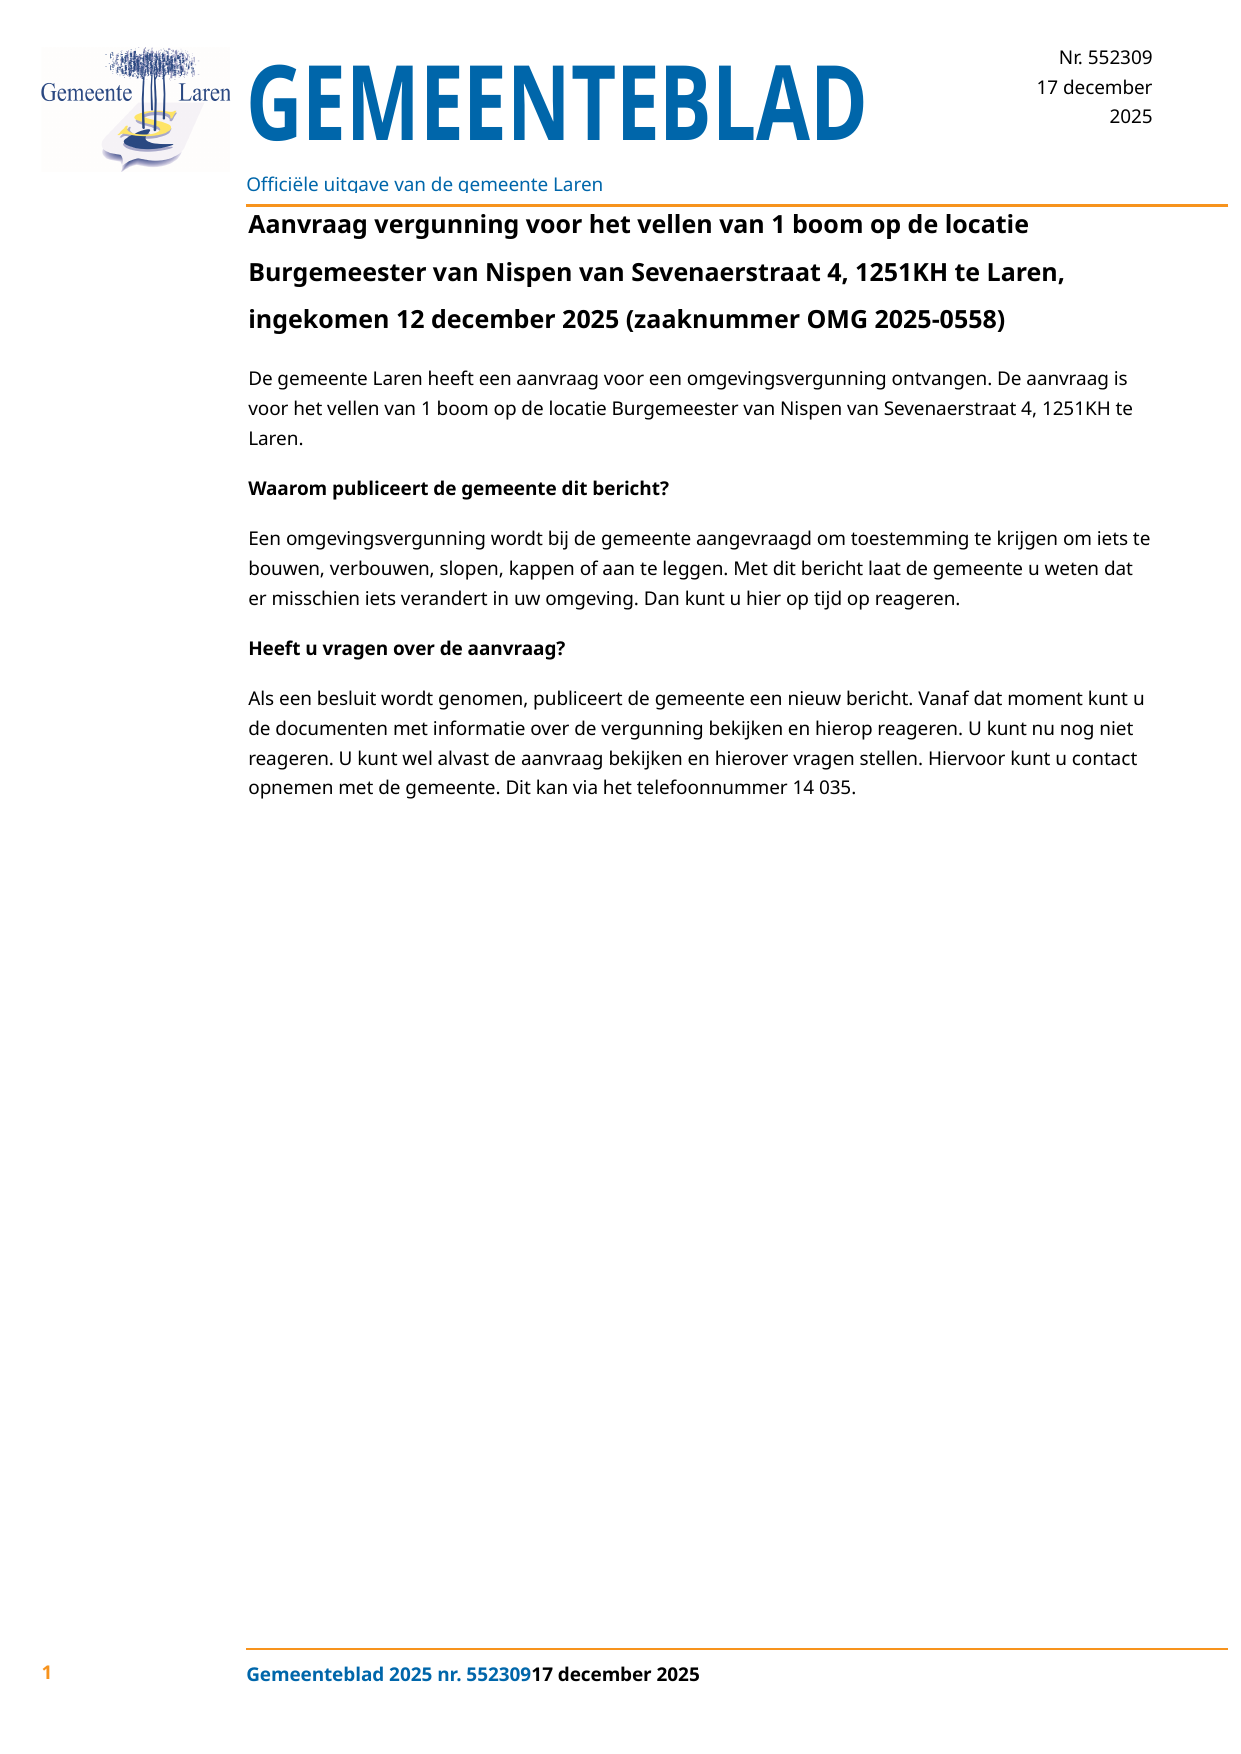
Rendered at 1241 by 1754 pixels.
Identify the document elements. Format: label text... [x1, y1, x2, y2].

text Aanvraag vergunning voor het vellen van 1 boom op de locatie Burgemeester van Nispen van Sevenaerstraat 4, 1251KH te Laren, ingekomen 12 december 2025 (zaaknummer OMG 2025-0558) [248, 207, 1152, 336]
text Als een besluit wordt genomen, publiceert de gemeente een nieuw bericht. Vanaf dat moment kunt u de documenten met informatie over de vergunning bekijken en hierop reageren. U kunt nu nog niet reageren. U kunt wel alvast de aanvraag bekijken en hierover vragen stellen. Hiervoor kunt u contact opnemen met de gemeente. Dit kan via het telefoonnummer 14 035. [248, 686, 1152, 800]
text Waarom publiceert de gemeente dit bericht? [248, 475, 1152, 501]
picture [41, 47, 231, 172]
text De gemeente Laren heeft een aanvraag voor een omgevingsvergunning ontvangen. De aanvraag is voor het vellen van 1 boom op de locatie Burgemeester van Nispen van Sevenaerstraat 4, 1251KH te Laren. [248, 366, 1152, 450]
text Heeft u vragen over de aanvraag? [248, 635, 1152, 661]
text Een omgevingsvergunning wordt bij de gemeente aangevraagd om toestemming te krijgen om iets te bouwen, verbouwen, slopen, kappen of aan te leggen. Met dit bericht laat de gemeente u weten dat er misschien iets verandert in uw omgeving. Dan kunt u hier op tijd op reageren. [248, 526, 1152, 610]
